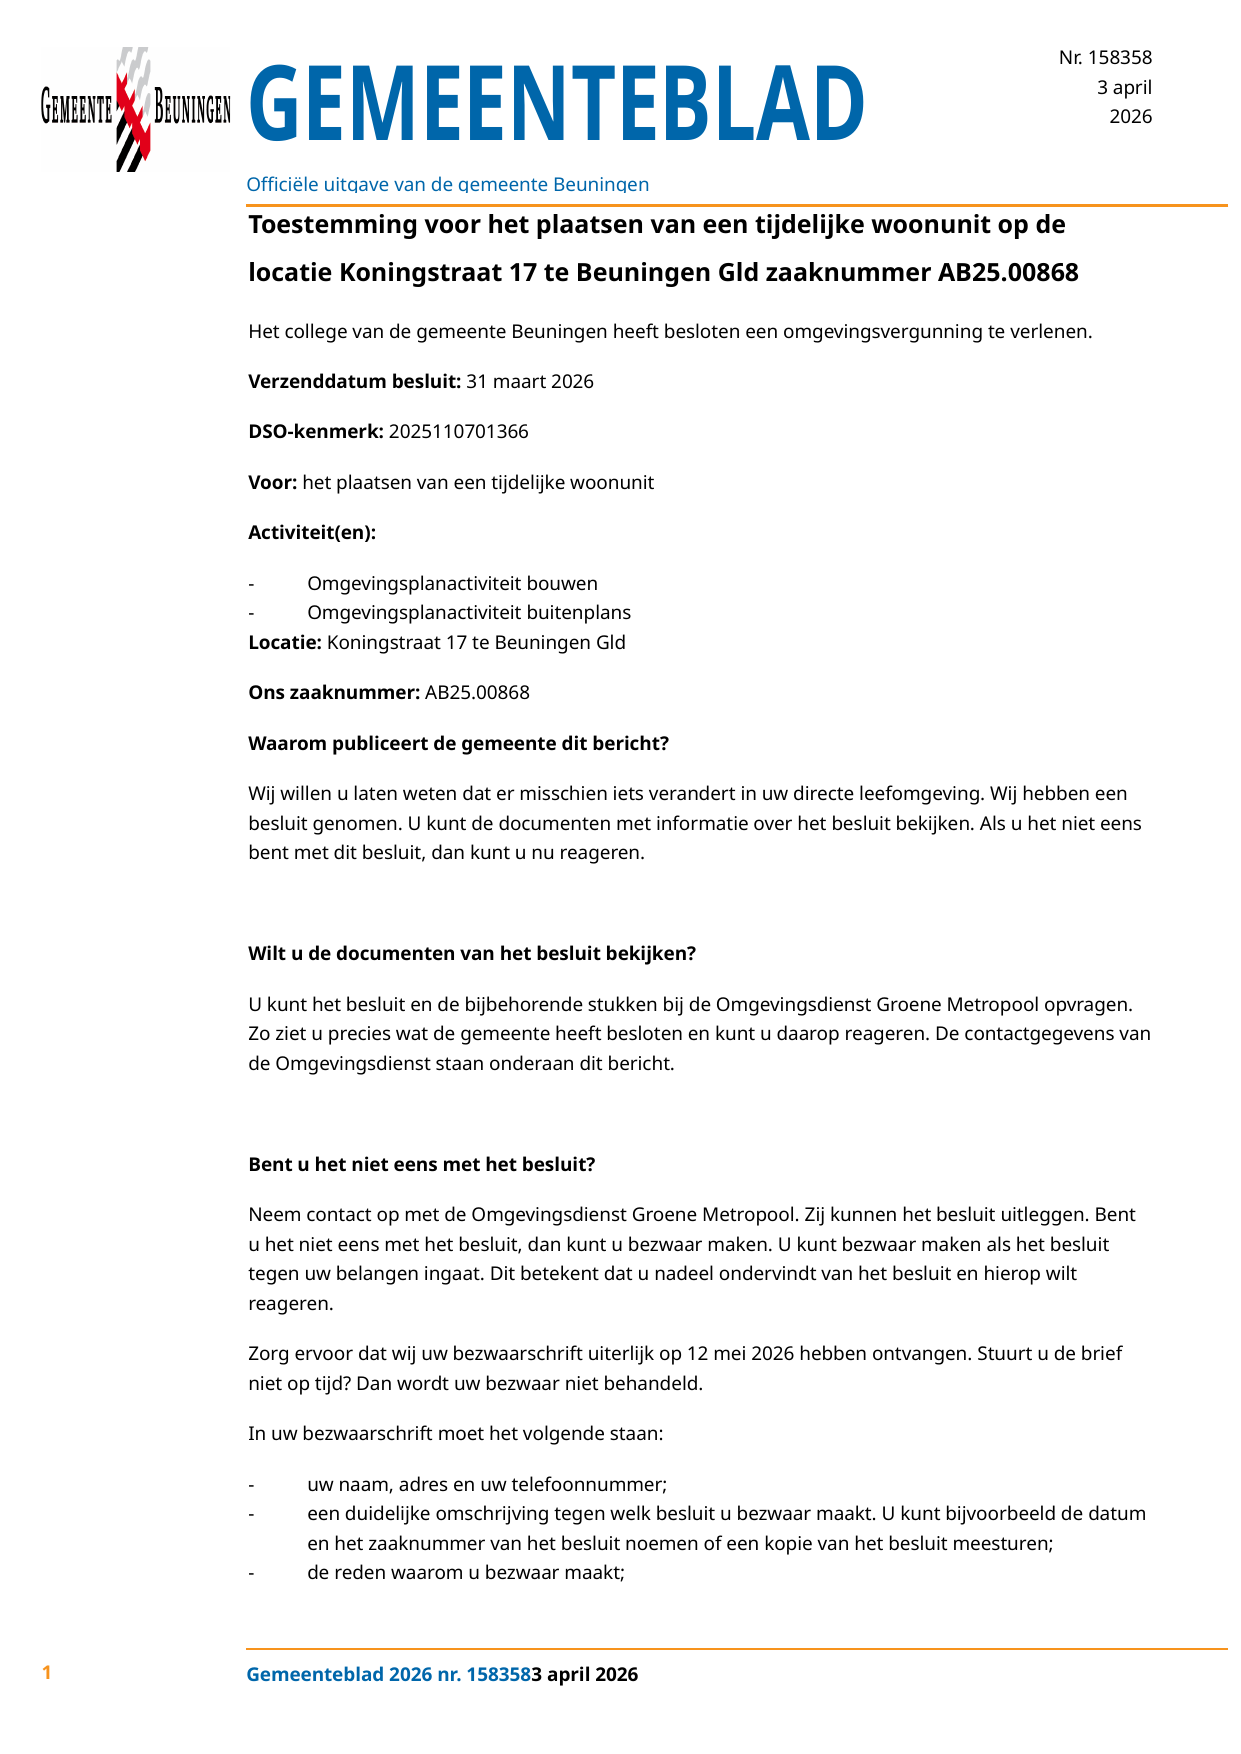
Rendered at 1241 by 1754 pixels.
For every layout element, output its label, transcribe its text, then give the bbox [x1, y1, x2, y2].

text Zorg ervoor dat wij uw bezwaarschrift uiterlijk op 12 mei 2026 hebben ontvangen. Stuurt u de brief niet op tijd? Dan wordt uw bezwaar niet behandeld. [248, 1340, 1152, 1396]
text DSO-kenmerk: 2025110701366 [248, 419, 1152, 444]
text In uw bezwaarschrift moet het volgende staan: [248, 1420, 1152, 1446]
text Toestemming voor het plaatsen van een tijdelijke woonunit op de locatie Koningstraat 17 te Beuningen Gld zaaknummer AB25.00868 [248, 207, 1152, 288]
list uw naam, adres en uw telefoonnummer; [248, 1471, 1152, 1497]
list Omgevingsplanactiviteit buitenplans [248, 599, 1152, 625]
text Bent u het niet eens met het besluit? [248, 1151, 1152, 1177]
text Wilt u de documenten van het besluit bekijken? [248, 940, 1152, 966]
text Wij willen u laten weten dat er misschien iets verandert in uw directe leefomgeving. Wij hebben een besluit genomen. U kunt de documenten met informatie over het besluit bekijken. Als u het niet eens bent met dit besluit, dan kunt u nu reageren. [248, 780, 1152, 865]
text Verzenddatum besluit: 31 maart 2026 [248, 368, 1152, 394]
picture [41, 47, 231, 172]
text Ons zaaknummer: AB25.00868 [248, 679, 1152, 705]
text Voor: het plaatsen van een tijdelijke woonunit [248, 469, 1152, 495]
text Locatie: Koningstraat 17 te Beuningen Gld [248, 629, 1152, 655]
list Omgevingsplanactiviteit bouwen [248, 570, 1152, 596]
text Het college van de gemeente Beuningen heeft besloten een omgevingsvergunning te verlenen. [248, 318, 1152, 344]
text Waarom publiceert de gemeente dit bericht? [248, 730, 1152, 756]
text U kunt het besluit en de bijbehorende stukken bij de Omgevingsdienst Groene Metropool opvragen. Zo ziet u precies wat de gemeente heeft besloten en kunt u daarop reageren. De contactgegevens van de Omgevingsdienst staan onderaan dit bericht. [248, 991, 1152, 1076]
list een duidelijke omschrijving tegen welk besluit u bezwaar maakt. U kunt bijvoorbeeld de datum en het zaaknummer van het besluit noemen of een kopie van het besluit meesturen; [248, 1500, 1152, 1556]
list de reden waarom u bezwaar maakt; [248, 1559, 1152, 1585]
text Activiteit(en): [248, 519, 1152, 545]
text Neem contact op met de Omgevingsdienst Groene Metropool. Zij kunnen het besluit uitleggen. Bent u het niet eens met het besluit, dan kunt u bezwaar maken. U kunt bezwaar maken als het besluit tegen uw belangen ingaat. Dit betekent dat u nadeel ondervindt van het besluit en hierop wilt reageren. [248, 1201, 1152, 1316]
